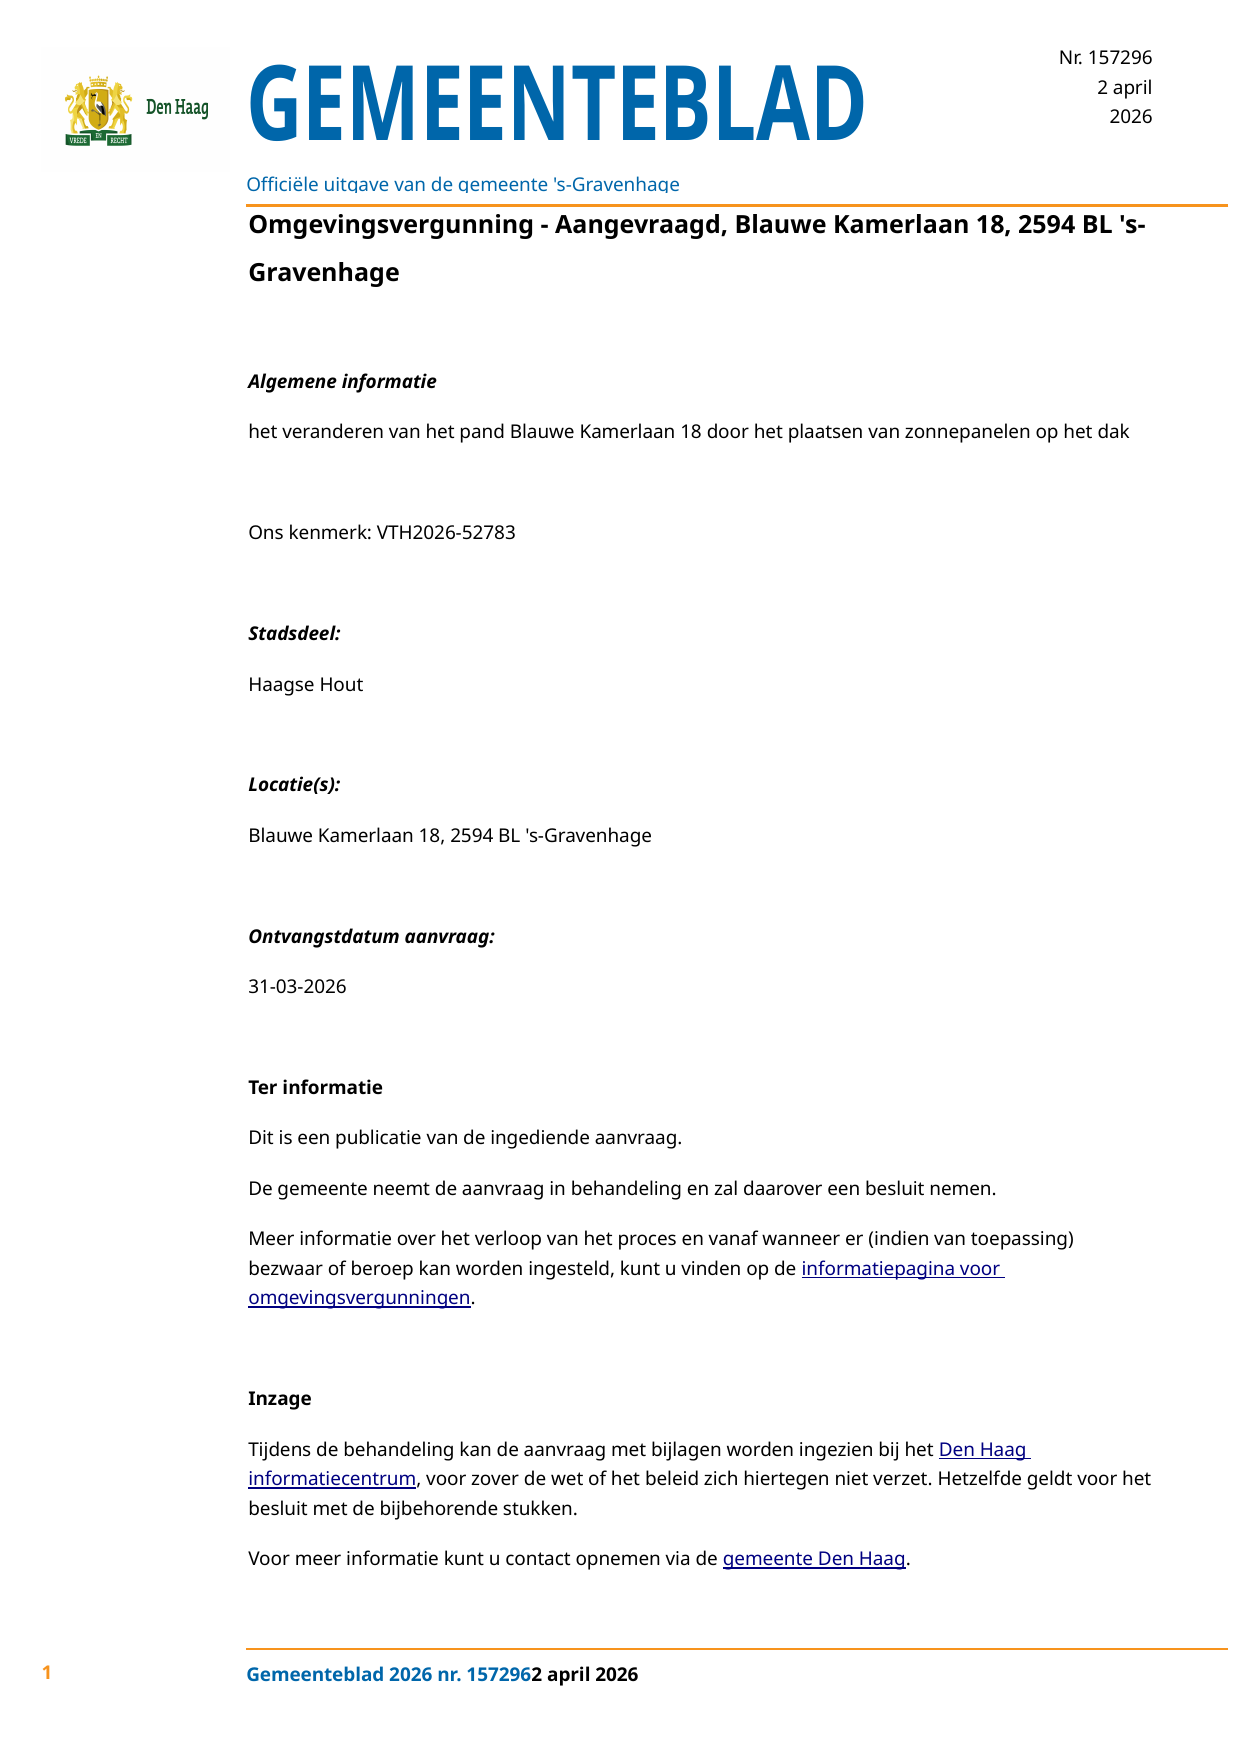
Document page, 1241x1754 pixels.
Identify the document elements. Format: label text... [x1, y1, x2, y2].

text het veranderen van het pand Blauwe Kamerlaan 18 door het plaatsen van zonnepanelen op het dak [248, 419, 1152, 444]
text Tijdens de behandeling kan de aanvraag met bijlagen worden ingezien bij het Den Haag informatiecentrum, voor zover de wet of het beleid zich hiertegen niet verzet. Hetzelfde geldt voor het besluit met de bijbehorende stukken. [248, 1436, 1152, 1521]
text Ontvangstdatum aanvraag: [248, 923, 1152, 949]
text Haagse Hout [248, 671, 1152, 697]
text De gemeente neemt de aanvraag in behandeling en zal daarover een besluit nemen. [248, 1175, 1152, 1201]
text Algemene informatie [248, 368, 1152, 394]
text Locatie(s): [248, 772, 1152, 797]
text Dit is een publicatie van de ingediende aanvraag. [248, 1124, 1152, 1150]
text Blauwe Kamerlaan 18, 2594 BL 's-Gravenhage [248, 822, 1152, 848]
picture [41, 47, 231, 172]
text 31-03-2026 [248, 973, 1152, 999]
text Voor meer informatie kunt u contact opnemen via de gemeente Den Haag. [248, 1545, 1152, 1571]
text Inzage [248, 1385, 1152, 1411]
text Omgevingsvergunning - Aangevraagd, Blauwe Kamerlaan 18, 2594 BL 's-Gravenhage [248, 207, 1152, 288]
text Stadsdeel: [248, 620, 1152, 646]
text Ons kenmerk: VTH2026-52783 [248, 519, 1152, 545]
text Ter informatie [248, 1074, 1152, 1100]
text Meer informatie over het verloop van het proces en vanaf wanneer er (indien van toepassing) bezwaar of beroep kan worden ingesteld, kunt u vinden op de informatiepagina voor omgevingsvergunningen. [248, 1225, 1152, 1310]
